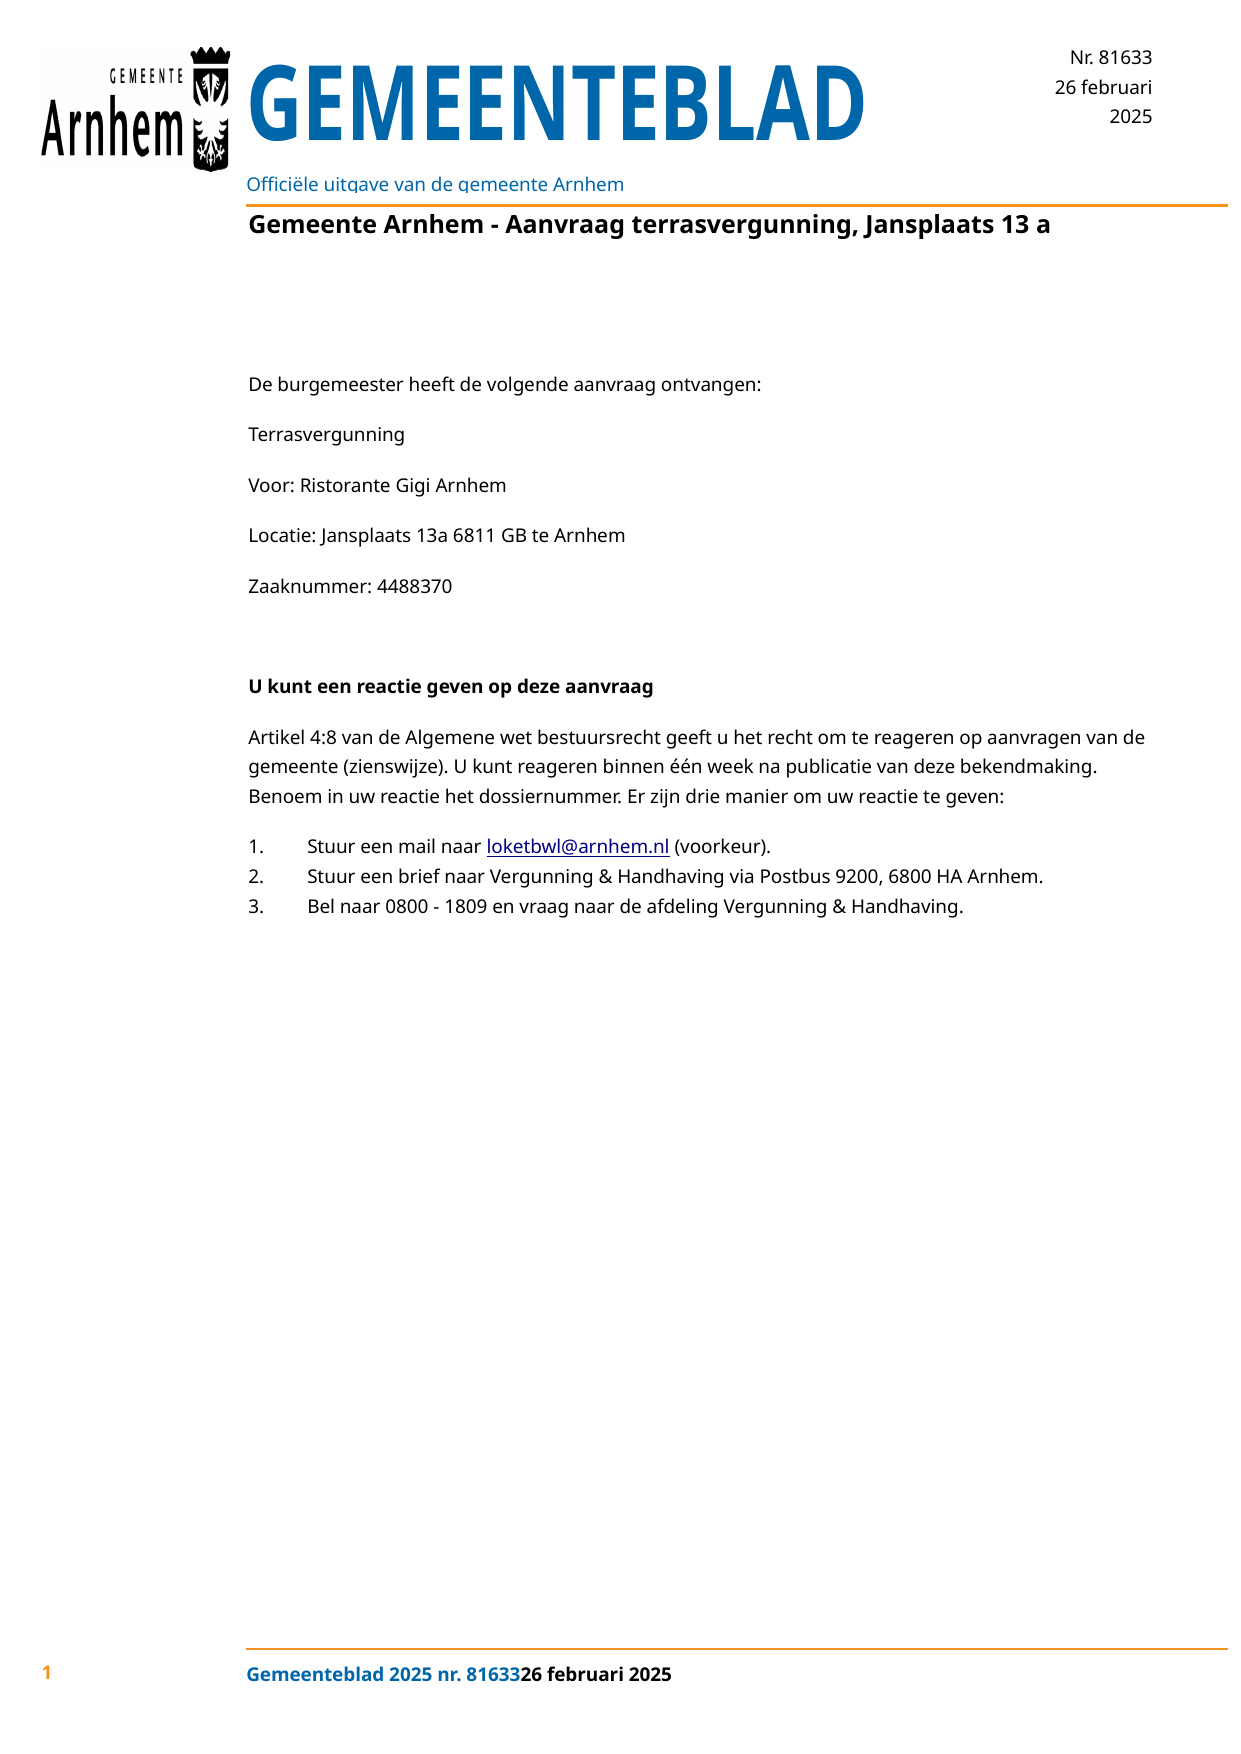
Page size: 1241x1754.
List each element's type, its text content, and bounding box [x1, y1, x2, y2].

list Stuur een brief naar Vergunning & Handhaving via Postbus 9200, 6800 HA Arnhem. [248, 863, 1152, 889]
text De burgemeester heeft de volgende aanvraag ontvangen: [248, 371, 1152, 397]
text Locatie: Jansplaats 13a 6811 GB te Arnhem [248, 522, 1152, 548]
picture [41, 47, 231, 172]
text Artikel 4:8 van de Algemene wet bestuursrecht geeft u het recht om te reageren op aanvragen van de gemeente (zienswijze). U kunt reageren binnen één week na publicatie van deze bekendmaking. Benoem in uw reactie het dossiernummer. Er zijn drie manier om uw reactie te geven: [248, 724, 1152, 809]
text Gemeente Arnhem - Aanvraag terrasvergunning, Jansplaats 13 a [248, 207, 1152, 241]
text Voor: Ristorante Gigi Arnhem [248, 472, 1152, 498]
list Stuur een mail naar loketbwl@arnhem.nl (voorkeur). [248, 834, 1152, 859]
text Zaaknummer: 4488370 [248, 573, 1152, 598]
text Terrasvergunning [248, 422, 1152, 447]
list Bel naar 0800 - 1809 en vraag naar de afdeling Vergunning & Handhaving. [248, 893, 1152, 918]
text U kunt een reactie geven op deze aanvraag [248, 674, 1152, 699]
